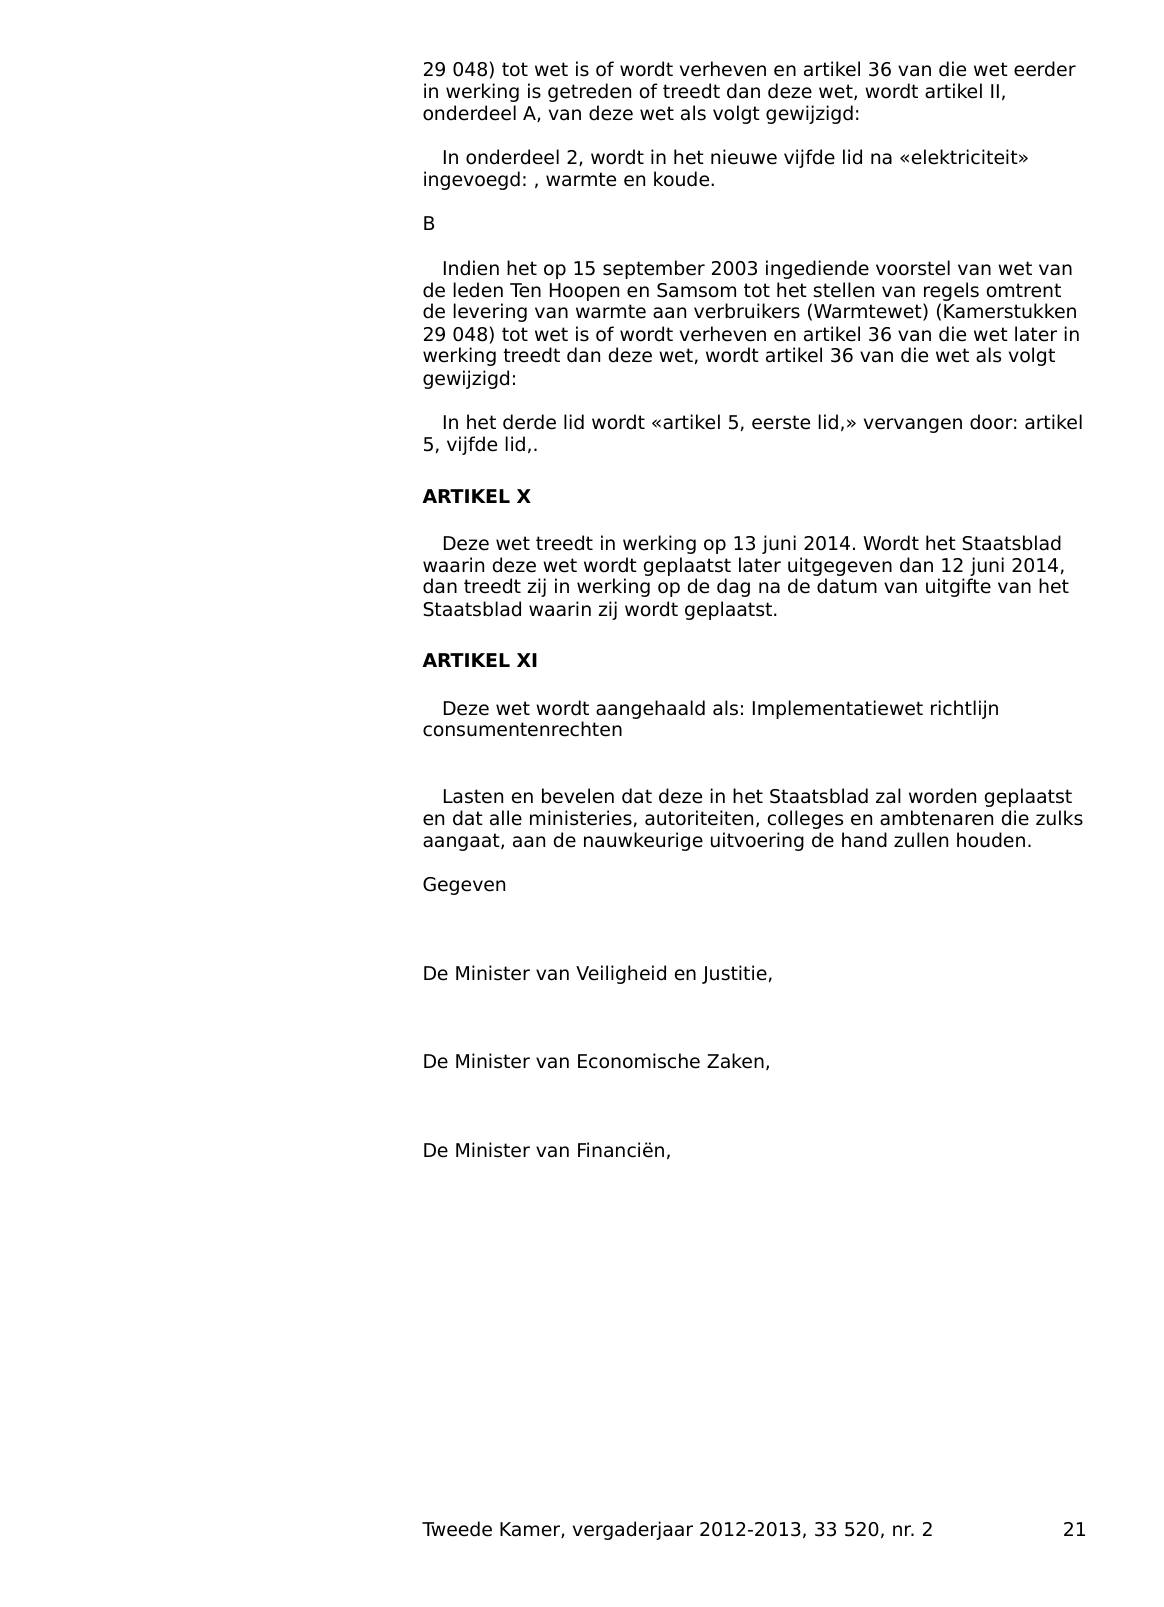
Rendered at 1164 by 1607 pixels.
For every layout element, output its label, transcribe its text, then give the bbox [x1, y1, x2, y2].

text De Minister van Veiligheid en Justitie, [422, 962, 1087, 984]
subtitle ARTIKEL XI [422, 650, 1087, 672]
text Lasten en bevelen dat deze in het Staatsblad zal worden geplaatst en dat alle ministeries, autoriteiten, colleges en ambtenaren die zulks aangaat, aan de nauwkeurige uitvoering de hand zullen houden. [422, 786, 1087, 852]
text Gegeven [422, 874, 1087, 896]
text De Minister van Financiën, [422, 1139, 1087, 1161]
subtitle ARTIKEL X [422, 486, 1087, 507]
text B [422, 213, 1087, 235]
text In het derde lid wordt «artikel 5, eerste lid,» vervangen door: artikel 5, vijfde lid,. [422, 412, 1087, 456]
text Deze wet treedt in werking op 13 juni 2014. Wordt het Staatsblad waarin deze wet wordt geplaatst later uitgegeven dan 12 juni 2014, dan treedt zij in werking op de dag na de datum van uitgifte van het Staatsblad waarin zij wordt geplaatst. [422, 532, 1087, 620]
text 29 048) tot wet is of wordt verheven en artikel 36 van die wet eerder in werking is getreden of treedt dan deze wet, wordt artikel II, onderdeel A, van deze wet als volgt gewijzigd: [422, 59, 1087, 125]
text Deze wet wordt aangehaald als: Implementatiewet richtlijn consumentenrechten [422, 697, 1087, 741]
text Indien het op 15 september 2003 ingediende voorstel van wet van de leden Ten Hoopen en Samsom tot het stellen van regels omtrent de levering van warmte aan verbruikers (Warmtewet) (Kamerstukken 29 048) tot wet is of wordt verheven en artikel 36 van die wet later in werking treedt dan deze wet, wordt artikel 36 van die wet als volgt gewijzigd: [422, 257, 1087, 389]
text In onderdeel 2, wordt in het nieuwe vijfde lid na «elektriciteit» ingevoegd: , warmte en koude. [422, 147, 1087, 191]
text De Minister van Economische Zaken, [422, 1051, 1087, 1073]
